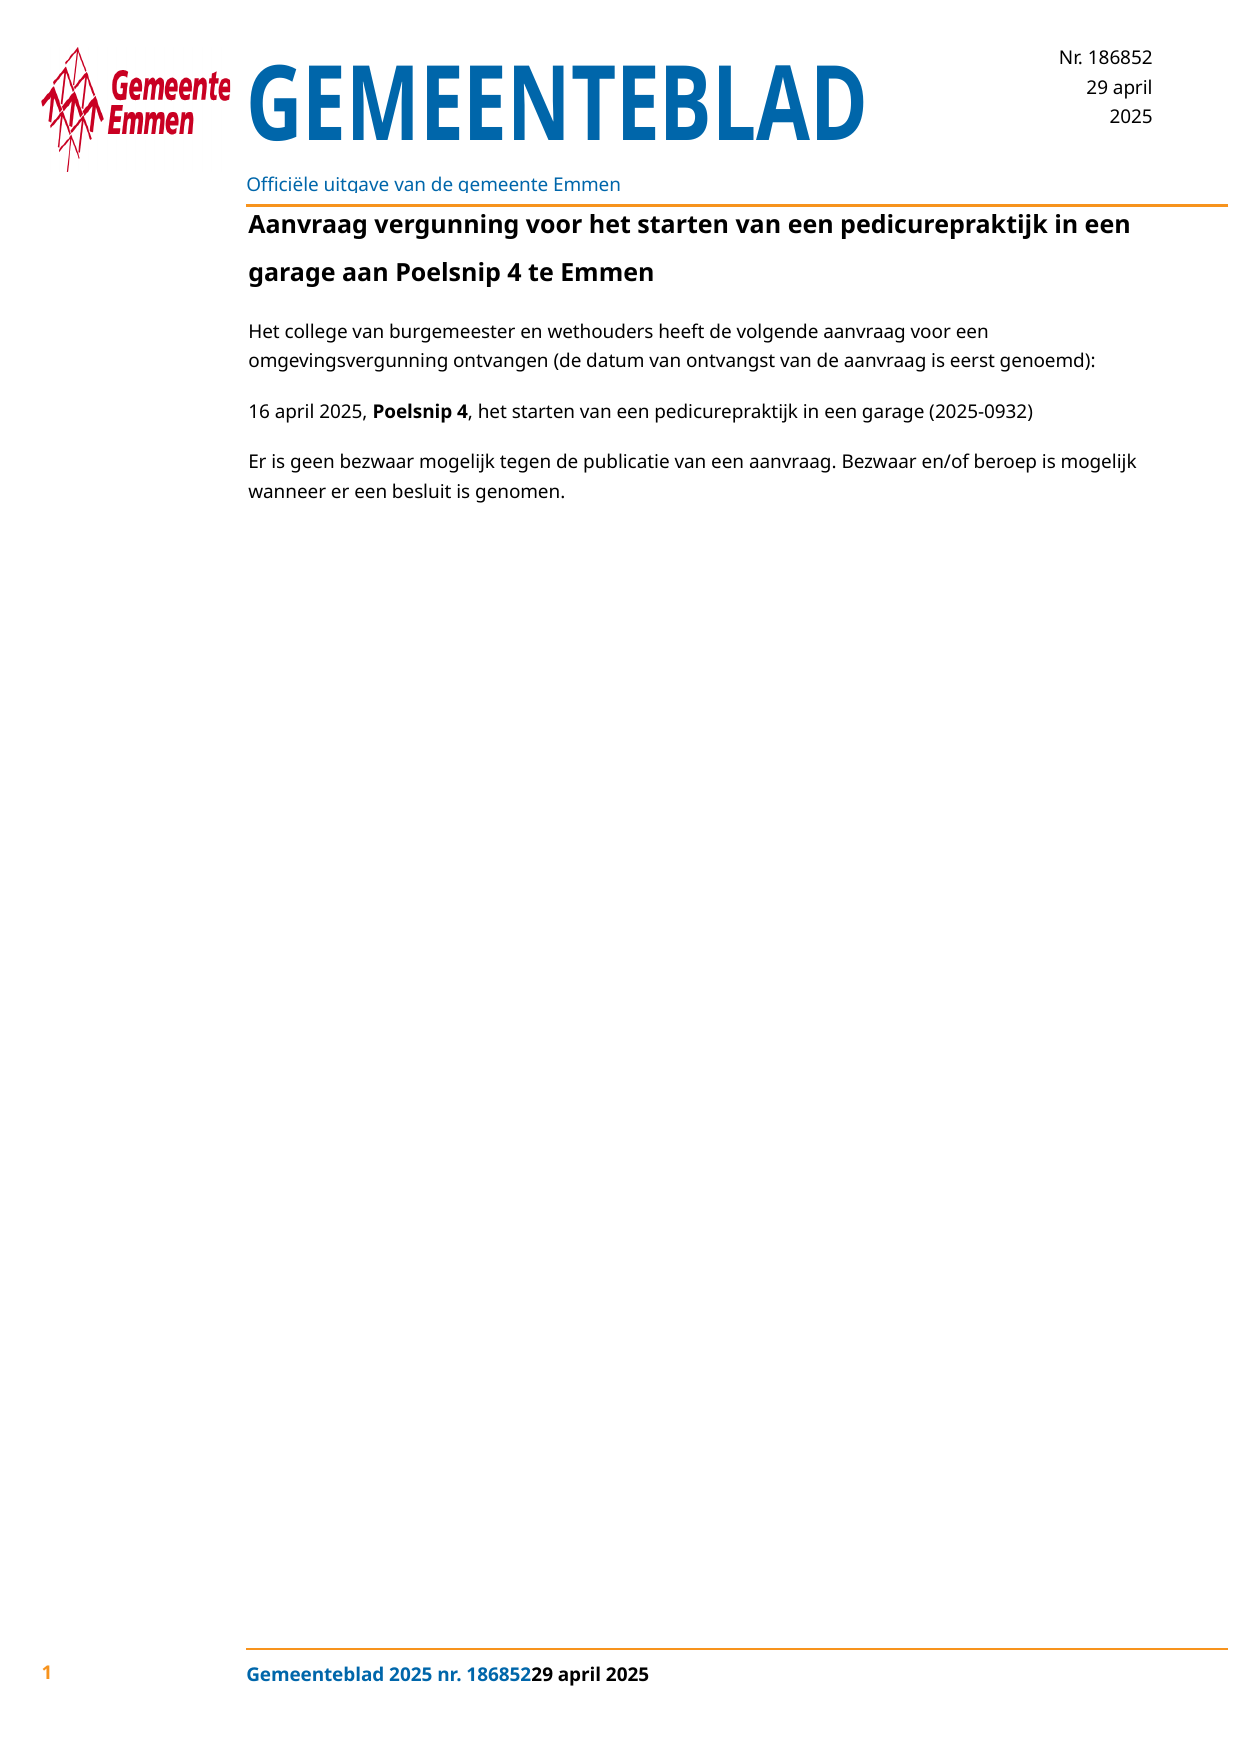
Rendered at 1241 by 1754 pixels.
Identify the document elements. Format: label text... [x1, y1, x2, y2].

text 16 april 2025, Poelsnip 4, het starten van een pedicurepraktijk in een garage (2025-0932) [248, 398, 1152, 424]
text Er is geen bezwaar mogelijk tegen de publicatie van een aanvraag. Bezwaar en/of beroep is mogelijk wanneer er een besluit is genomen. [248, 448, 1152, 504]
picture [41, 47, 231, 172]
text Het college van burgemeester en wethouders heeft de volgende aanvraag voor een omgevingsvergunning ontvangen (de datum van ontvangst van de aanvraag is eerst genoemd): [248, 318, 1152, 373]
text Aanvraag vergunning voor het starten van een pedicurepraktijk in een garage aan Poelsnip 4 te Emmen [248, 207, 1152, 288]
